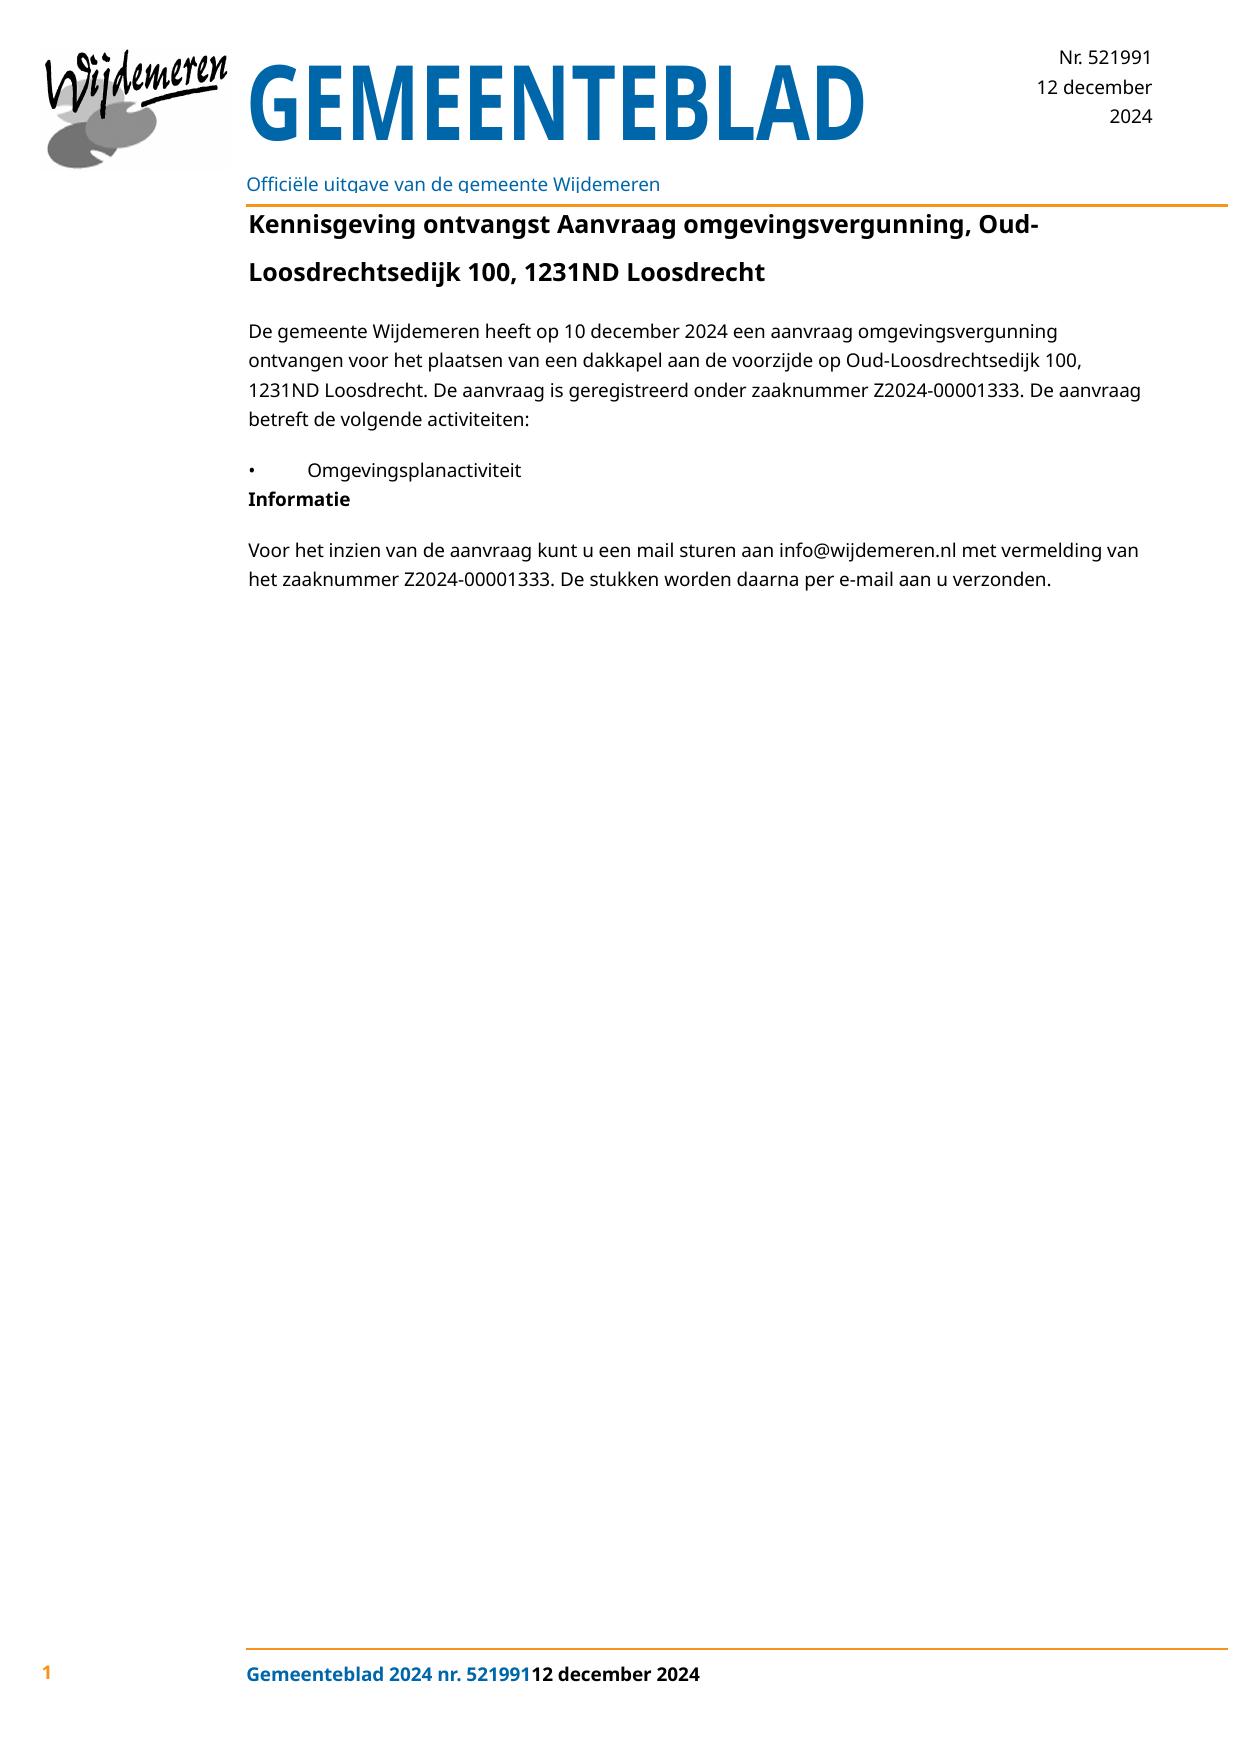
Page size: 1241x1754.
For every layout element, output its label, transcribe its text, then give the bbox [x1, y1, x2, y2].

text Voor het inzien van de aanvraag kunt u een mail sturen aan info@wijdemeren.nl met vermelding van het zaaknummer Z2024-00001333. De stukken worden daarna per e-mail aan u verzonden. [248, 537, 1152, 592]
list Omgevingsplanactiviteit [248, 457, 1152, 483]
picture [41, 47, 231, 172]
text Kennisgeving ontvangst Aanvraag omgevingsvergunning, Oud-Loosdrechtsedijk 100, 1231ND Loosdrecht [248, 207, 1152, 288]
text De gemeente Wijdemeren heeft op 10 december 2024 een aanvraag omgevingsvergunning ontvangen voor het plaatsen van een dakkapel aan de voorzijde op Oud-Loosdrechtsedijk 100, 1231ND Loosdrecht. De aanvraag is geregistreerd onder zaaknummer Z2024-00001333. De aanvraag betreft de volgende activiteiten: [248, 318, 1152, 432]
text Informatie [248, 487, 1152, 512]
